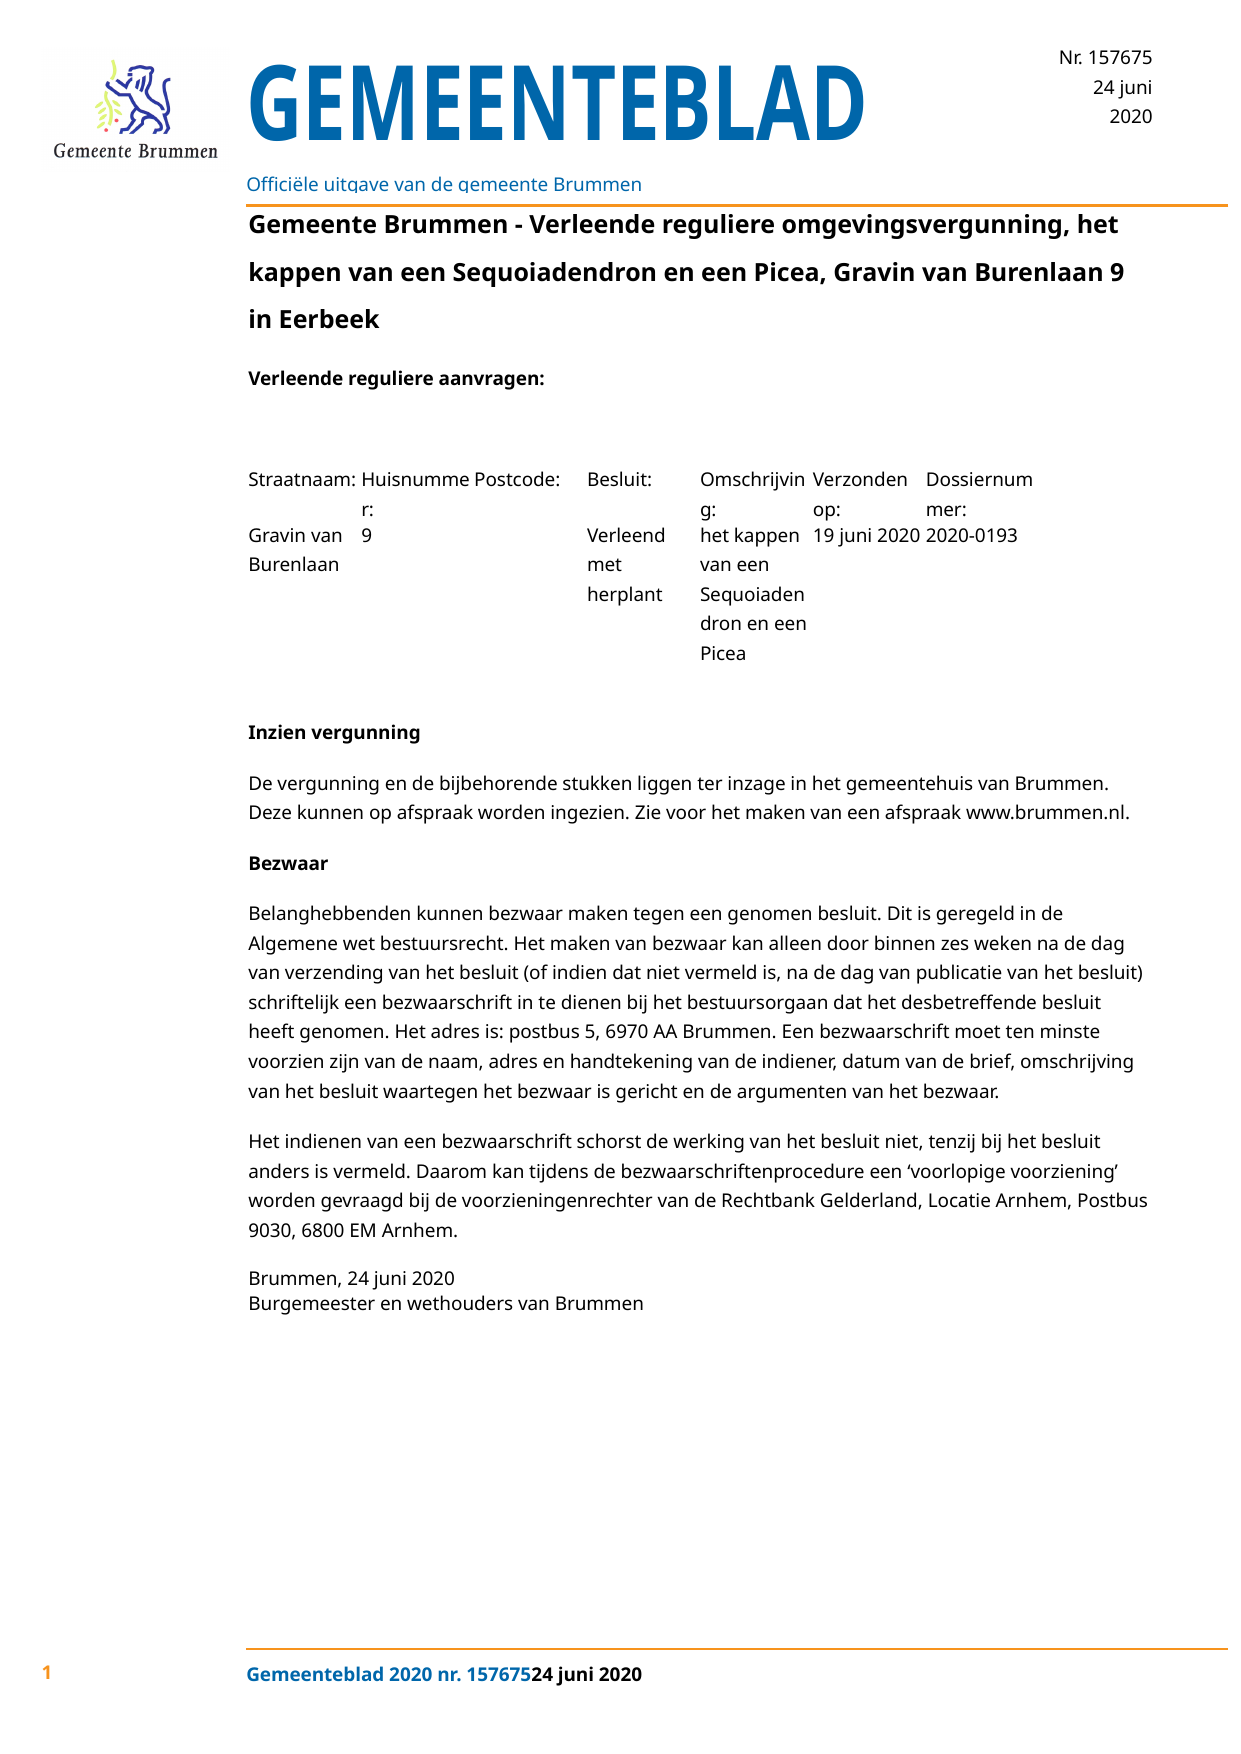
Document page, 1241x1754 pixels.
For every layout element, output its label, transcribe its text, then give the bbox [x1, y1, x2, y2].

table_cell het kappen van een Sequoiadendron en een Picea [700, 522, 813, 666]
table_cell 9 [361, 522, 474, 666]
text Inzien vergunning [248, 719, 1152, 745]
table_header Huisnummer: [361, 466, 474, 522]
text Het indienen van een bezwaarschrift schorst de werking van het besluit niet, tenzij bij het besluit anders is vermeld. Daarom kan tijdens de bezwaarschriftenprocedure een ‘voorlopige voorziening’ worden gevraagd bij de voorzieningenrechter van de Rechtbank Gelderland, Locatie Arnhem, Postbus 9030, 6800 EM Arnhem. [248, 1128, 1152, 1243]
table_header Besluit: [587, 466, 700, 522]
table_header Dossiernummer: [926, 466, 1038, 522]
table_header Postcode: [474, 466, 587, 522]
table_cell Verleend met herplant [587, 522, 700, 666]
text Brummen, 24 juni 2020 [248, 1265, 1152, 1291]
table_header Omschrijving: [700, 466, 813, 522]
table_cell Gravin van Burenlaan [248, 522, 361, 666]
text Verleende reguliere aanvragen: [248, 366, 1152, 391]
table_header [1039, 466, 1152, 522]
table_header Straatnaam: [248, 466, 361, 522]
text Bezwaar [248, 850, 1152, 876]
table_header Verzonden op: [813, 466, 926, 522]
table_cell 19 juni 2020 [813, 522, 926, 666]
text Gemeente Brummen - Verleende reguliere omgevingsvergunning, het kappen van een Sequoiadendron en een Picea, Gravin van Burenlaan 9 in Eerbeek [248, 207, 1152, 336]
table_cell 2020-0193 [926, 522, 1038, 666]
table_cell [1039, 522, 1152, 666]
text Burgemeester en wethouders van Brummen [248, 1291, 1152, 1316]
text Belanghebbenden kunnen bezwaar maken tegen een genomen besluit. Dit is geregeld in de Algemene wet bestuursrecht. Het maken van bezwaar kan alleen door binnen zes weken na de dag van verzending van het besluit (of indien dat niet vermeld is, na de dag van publicatie van het besluit) schriftelijk een bezwaarschrift in te dienen bij het bestuursorgaan dat het desbetreffende besluit heeft genomen. Het adres is: postbus 5, 6970 AA Brummen. Een bezwaarschrift moet ten minste voorzien zijn van de naam, adres en handtekening van de indiener, datum van de brief, omschrijving van het besluit waartegen het bezwaar is gericht en de argumenten van het bezwaar. [248, 900, 1152, 1103]
table_cell [474, 522, 587, 666]
picture [41, 47, 231, 172]
text De vergunning en de bijbehorende stukken liggen ter inzage in het gemeentehuis van Brummen. Deze kunnen op afspraak worden ingezien. Zie voor het maken van een afspraak www.brummen.nl. [248, 770, 1152, 825]
